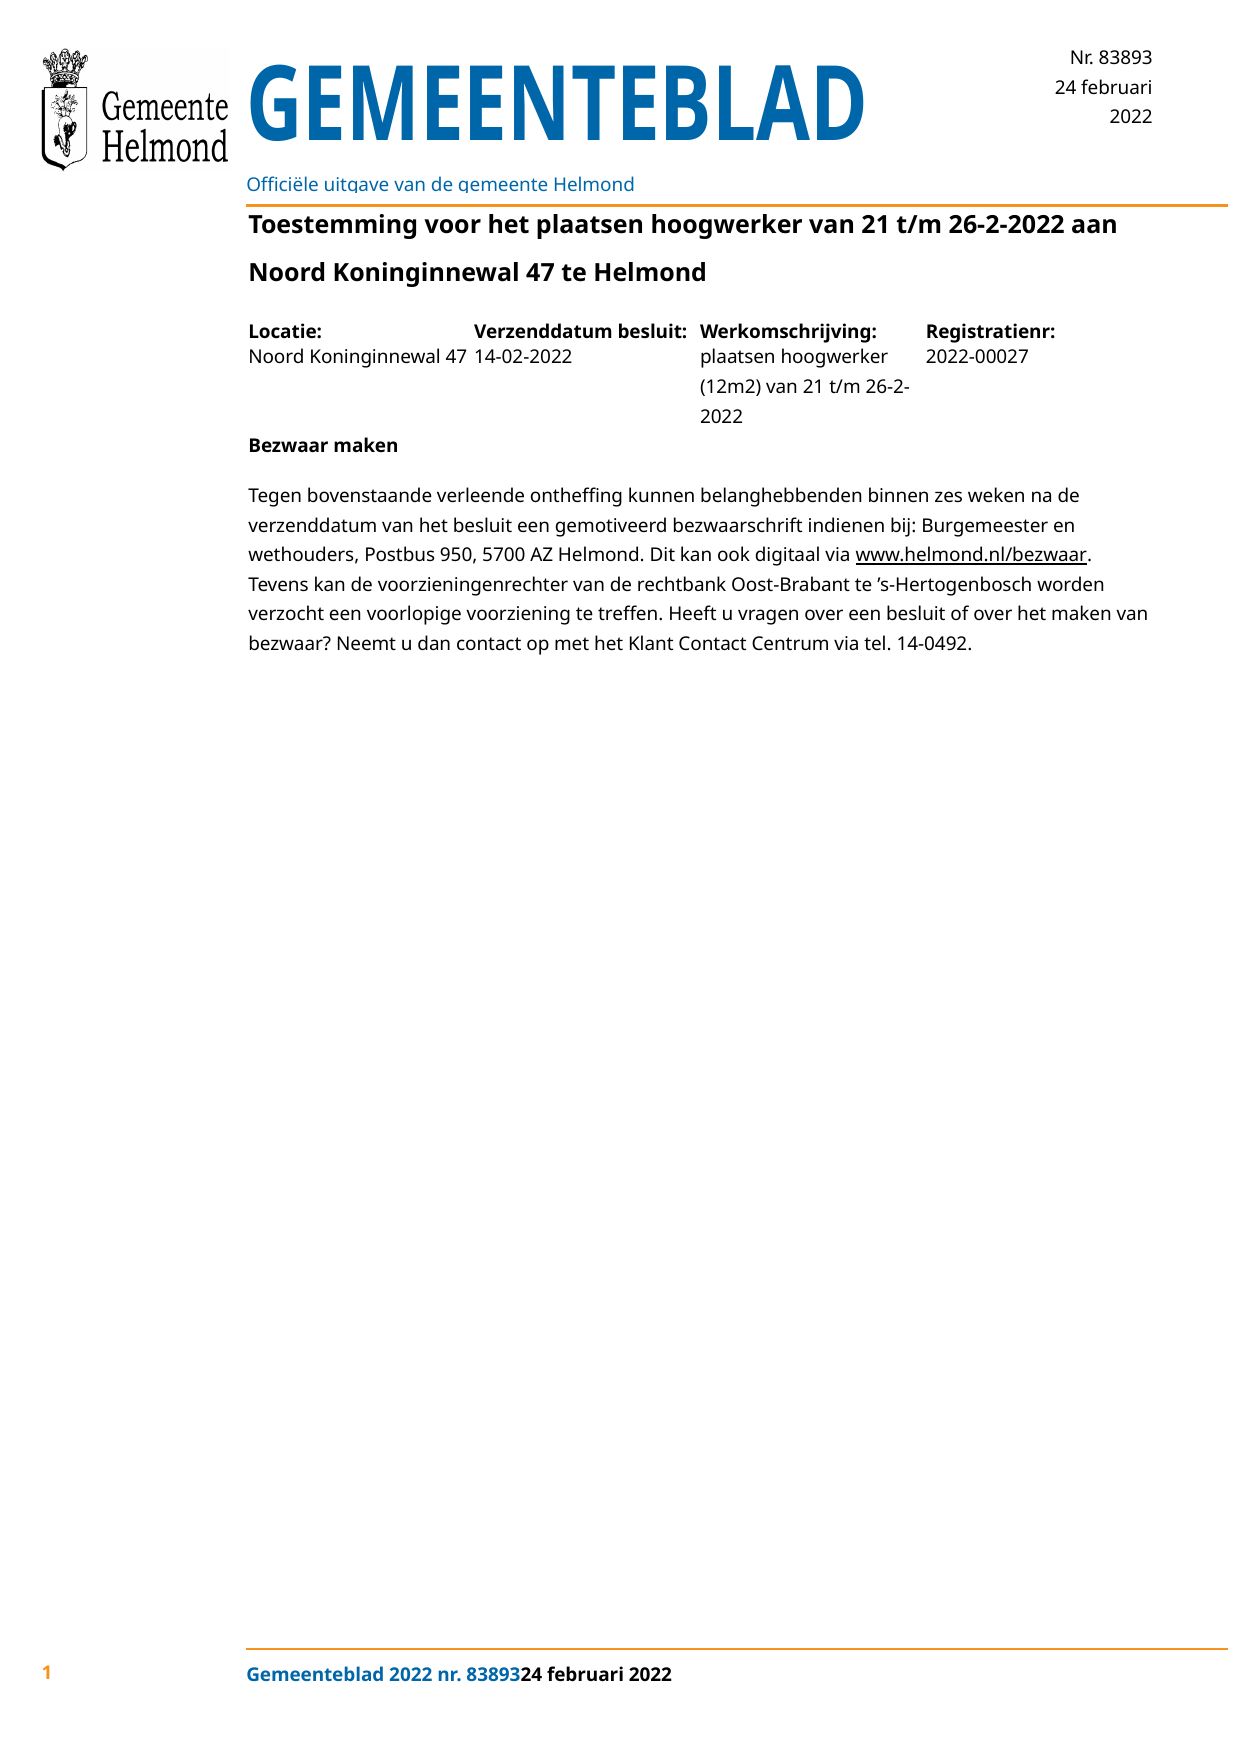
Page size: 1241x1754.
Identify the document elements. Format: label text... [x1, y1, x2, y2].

table_header Verzenddatum besluit: [474, 318, 700, 344]
picture [41, 47, 231, 172]
text Toestemming voor het plaatsen hoogwerker van 21 t/m 26-2-2022 aan Noord Koninginnewal 47 te Helmond [248, 207, 1152, 288]
table_cell Noord Koninginnewal 47 [248, 344, 474, 429]
table_cell 2022-00027 [926, 344, 1152, 429]
table_header Registratienr: [926, 318, 1152, 344]
text Tegen bovenstaande verleende ontheffing kunnen belanghebbenden binnen zes weken na de verzenddatum van het besluit een gemotiveerd bezwaarschrift indienen bij: Burgemeester en wethouders, Postbus 950, 5700 AZ Helmond. Dit kan ook digitaal via www.helmond.nl/bezwaar. Tevens kan de voorzieningenrechter van de rechtbank Oost-Brabant te ’s-Hertogenbosch worden verzocht een voorlopige voorziening te treffen. Heeft u vragen over een besluit of over het maken van bezwaar? Neemt u dan contact op met het Klant Contact Centrum via tel. 14-0492. [248, 482, 1152, 656]
table_cell 14-02-2022 [474, 344, 700, 429]
table_header Locatie: [248, 318, 474, 344]
table_cell plaatsen hoogwerker (12m2) van 21 t/m 26-2-2022 [700, 344, 926, 429]
text Bezwaar maken [248, 432, 1152, 458]
table_header Werkomschrijving: [700, 318, 926, 344]
